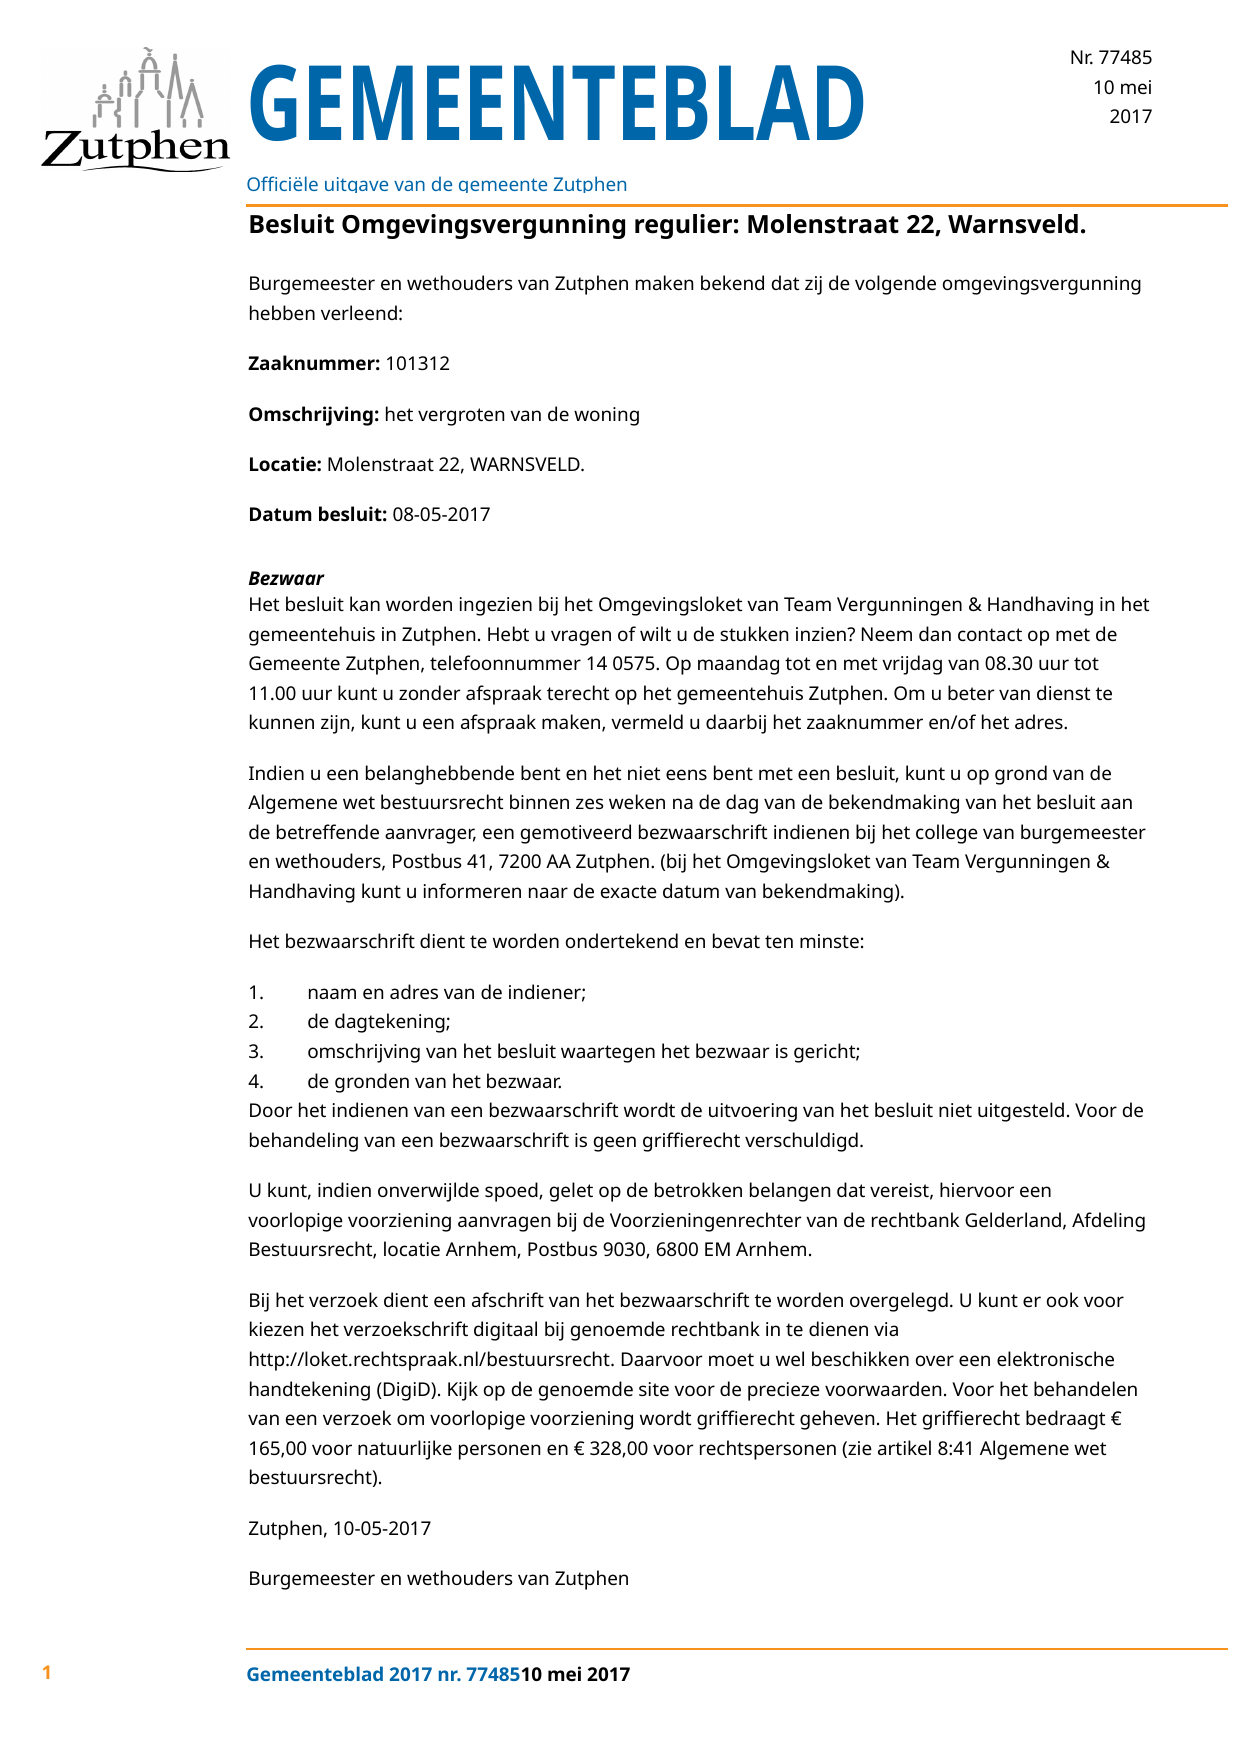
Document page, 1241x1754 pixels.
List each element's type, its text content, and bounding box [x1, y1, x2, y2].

list omschrijving van het besluit waartegen het bezwaar is gericht; [248, 1038, 1152, 1064]
text Burgemeester en wethouders van Zutphen maken bekend dat zij de volgende omgevingsvergunning hebben verleend: [248, 270, 1152, 326]
text Indien u een belanghebbende bent en het niet eens bent met een besluit, kunt u op grond van de Algemene wet bestuursrecht binnen zes weken na de dag van de bekendmaking van het besluit aan de betreffende aanvrager, een gemotiveerd bezwaarschrift indienen bij het college van burgemeester en wethouders, Postbus 41, 7200 AA Zutphen. (bij het Omgevingsloket van Team Vergunningen & Handhaving kunt u informeren naar de exacte datum van bekendmaking). [248, 760, 1152, 904]
text Besluit Omgevingsvergunning regulier: Molenstraat 22, Warnsveld. [248, 207, 1152, 241]
text Zutphen, 10-05-2017 [248, 1515, 1152, 1541]
list de dagtekening; [248, 1009, 1152, 1034]
text Burgemeester en wethouders van Zutphen [248, 1565, 1152, 1591]
text Locatie: Molenstraat 22, WARNSVELD. [248, 451, 1152, 477]
text Datum besluit: 08-05-2017 [248, 502, 1152, 527]
text Het bezwaarschrift dient te worden ondertekend en bevat ten minste: [248, 929, 1152, 954]
list naam en adres van de indiener; [248, 979, 1152, 1005]
text Bij het verzoek dient een afschrift van het bezwaarschrift te worden overgelegd. U kunt er ook voor kiezen het verzoekschrift digitaal bij genoemde rechtbank in te dienen via http://loket.rechtspraak.nl/bestuursrecht. Daarvoor moet u wel beschikken over een elektronische handtekening (DigiD). Kijk op de genoemde site voor de precieze voorwaarden. Voor het behandelen van een verzoek om voorlopige voorziening wordt griffierecht geheven. Het griffierecht bedraagt € 165,00 voor natuurlijke personen en € 328,00 voor rechtspersonen (zie artikel 8:41 Algemene wet bestuursrecht). [248, 1287, 1152, 1490]
list de gronden van het bezwaar. [248, 1068, 1152, 1094]
text Het besluit kan worden ingezien bij het Omgevingsloket van Team Vergunningen & Handhaving in het gemeentehuis in Zutphen. Hebt u vragen of wilt u de stukken inzien? Neem dan contact op met de Gemeente Zutphen, telefoonnummer 14 0575. Op maandag tot en met vrijdag van 08.30 uur tot 11.00 uur kunt u zonder afspraak terecht op het gemeentehuis Zutphen. Om u beter van dienst te kunnen zijn, kunt u een afspraak maken, vermeld u daarbij het zaaknummer en/of het adres. [248, 591, 1152, 735]
text Door het indienen van een bezwaarschrift wordt de uitvoering van het besluit niet uitgesteld. Voor de behandeling van een bezwaarschrift is geen griffierecht verschuldigd. [248, 1097, 1152, 1153]
text Bezwaar [248, 566, 1152, 591]
text Zaaknummer: 101312 [248, 350, 1152, 376]
text U kunt, indien onverwijlde spoed, gelet op de betrokken belangen dat vereist, hiervoor een voorlopige voorziening aanvragen bij de Voorzieningenrechter van de rechtbank Gelderland, Afdeling Bestuursrecht, locatie Arnhem, Postbus 9030, 6800 EM Arnhem. [248, 1177, 1152, 1262]
picture [41, 47, 231, 172]
text Omschrijving: het vergroten van de woning [248, 401, 1152, 426]
